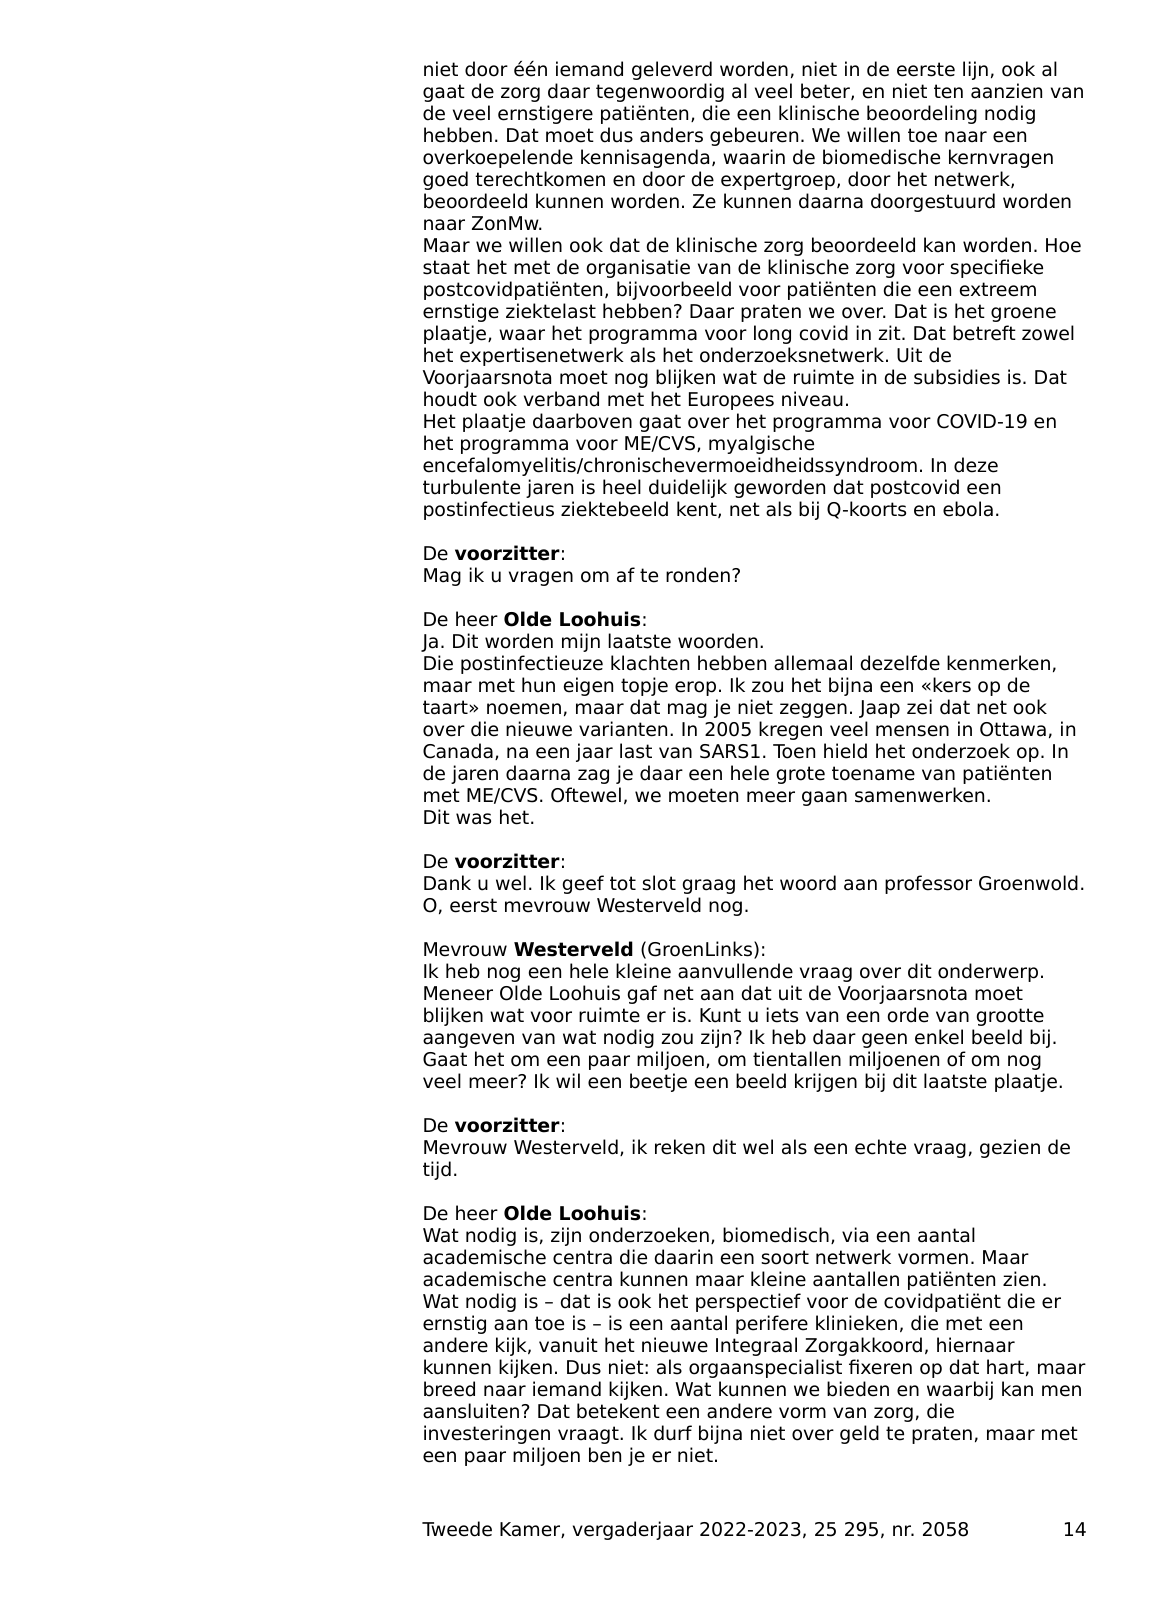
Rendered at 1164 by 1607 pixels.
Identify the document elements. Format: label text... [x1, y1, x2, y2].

text Het plaatje daarboven gaat over het programma voor COVID-19 en het programma voor ME/CVS, myalgische encefalomyelitis/chronischevermoeidheidssyndroom. In deze turbulente jaren is heel duidelijk geworden dat postcovid een postinfectieus ziektebeeld kent, net als bij Q-koorts en ebola. [422, 411, 1087, 521]
text Ik heb nog een hele kleine aanvullende vraag over dit onderwerp. Meneer Olde Loohuis gaf net aan dat uit de Voorjaarsnota moet blijken wat voor ruimte er is. Kunt u iets van een orde van grootte aangeven van wat nodig zou zijn? Ik heb daar geen enkel beeld bij. Gaat het om een paar miljoen, om tientallen miljoenen of om nog veel meer? Ik wil een beetje een beeld krijgen bij dit laatste plaatje. [422, 961, 1087, 1093]
text Die postinfectieuze klachten hebben allemaal dezelfde kenmerken, maar met hun eigen topje erop. Ik zou het bijna een «kers op de taart» noemen, maar dat mag je niet zeggen. Jaap zei dat net ook over die nieuwe varianten. In 2005 kregen veel mensen in Ottawa, in Canada, na een jaar last van SARS1. Toen hield het onderzoek op. In de jaren daarna zag je daar een hele grote toename van patiënten met ME/CVS. Oftewel, we moeten meer gaan samenwerken. [422, 653, 1087, 807]
text Dank u wel. Ik geef tot slot graag het woord aan professor Groenwold. O, eerst mevrouw Westerveld nog. [422, 873, 1087, 917]
text De heer Olde Loohuis: [422, 609, 1087, 631]
text De voorzitter: [422, 543, 1087, 565]
text De voorzitter: [422, 851, 1087, 873]
text Mevrouw Westerveld (GroenLinks): [422, 939, 1087, 961]
text niet door één iemand geleverd worden, niet in de eerste lijn, ook al gaat de zorg daar tegenwoordig al veel beter, en niet ten aanzien van de veel ernstigere patiënten, die een klinische beoordeling nodig hebben. Dat moet dus anders gebeuren. We willen toe naar een overkoepelende kennisagenda, waarin de biomedische kernvragen goed terechtkomen en door de expertgroep, door het netwerk, beoordeeld kunnen worden. Ze kunnen daarna doorgestuurd worden naar ZonMw. [422, 59, 1087, 235]
text Mag ik u vragen om af te ronden? [422, 565, 1087, 587]
text Wat nodig is, zijn onderzoeken, biomedisch, via een aantal academische centra die daarin een soort netwerk vormen. Maar academische centra kunnen maar kleine aantallen patiënten zien. Wat nodig is – dat is ook het perspectief voor de covidpatiënt die er ernstig aan toe is – is een aantal perifere klinieken, die met een andere kijk, vanuit het nieuwe Integraal Zorgakkoord, hiernaar kunnen kijken. Dus niet: als orgaanspecialist fixeren op dat hart, maar breed naar iemand kijken. Wat kunnen we bieden en waarbij kan men aansluiten? Dat betekent een andere vorm van zorg, die investeringen vraagt. Ik durf bijna niet over geld te praten, maar met een paar miljoen ben je er niet. [422, 1225, 1087, 1467]
text Maar we willen ook dat de klinische zorg beoordeeld kan worden. Hoe staat het met de organisatie van de klinische zorg voor specifieke postcovidpatiënten, bijvoorbeeld voor patiënten die een extreem ernstige ziektelast hebben? Daar praten we over. Dat is het groene plaatje, waar het programma voor long covid in zit. Dat betreft zowel het expertisenetwerk als het onderzoeksnetwerk. Uit de Voorjaarsnota moet nog blijken wat de ruimte in de subsidies is. Dat houdt ook verband met het Europees niveau. [422, 235, 1087, 411]
text Dit was het. [422, 807, 1087, 829]
text Mevrouw Westerveld, ik reken dit wel als een echte vraag, gezien de tijd. [422, 1137, 1087, 1181]
text De heer Olde Loohuis: [422, 1203, 1087, 1225]
text De voorzitter: [422, 1115, 1087, 1137]
text Ja. Dit worden mijn laatste woorden. [422, 631, 1087, 653]
